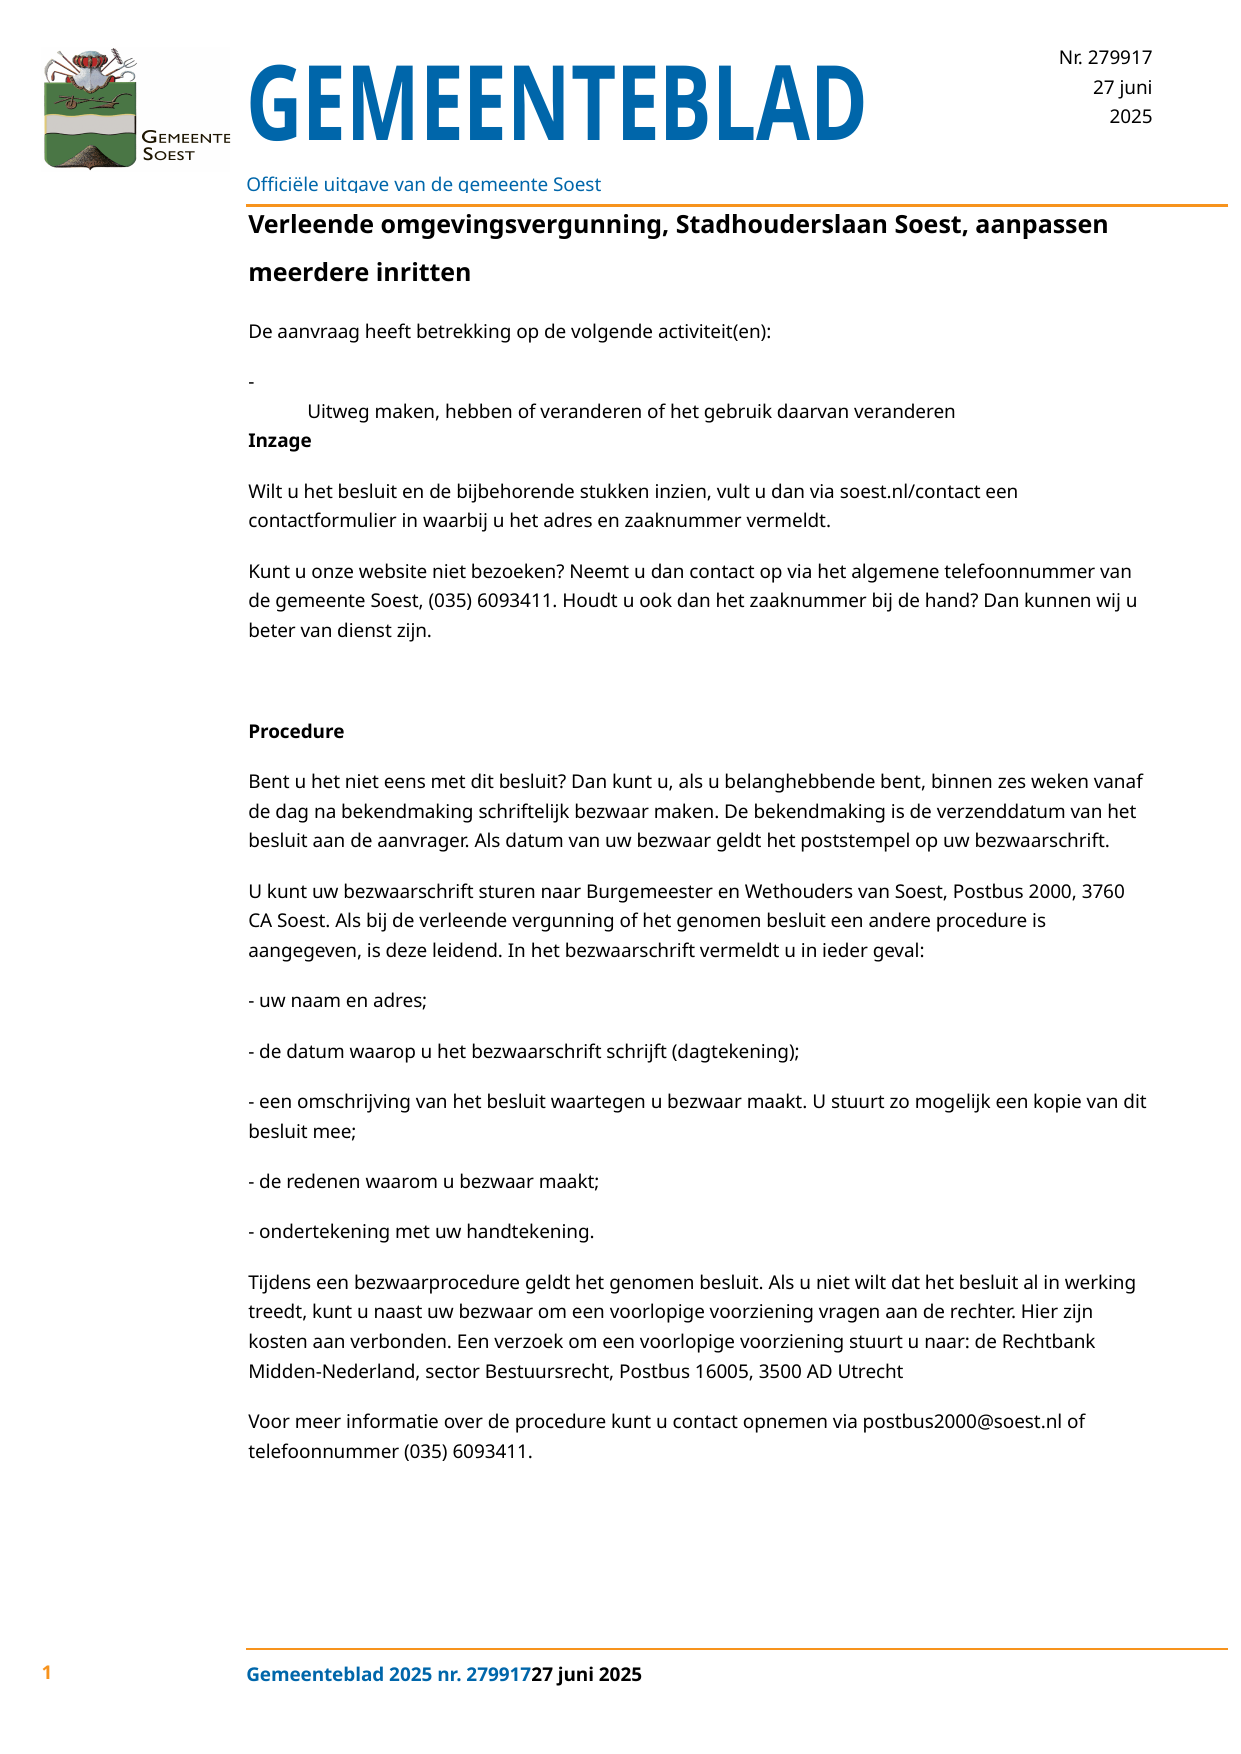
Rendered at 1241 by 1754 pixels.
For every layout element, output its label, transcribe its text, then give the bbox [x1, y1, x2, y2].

text Inzage [248, 427, 1152, 453]
text U kunt uw bezwaarschrift sturen naar Burgemeester en Wethouders van Soest, Postbus 2000, 3760 CA Soest. Als bij de verleende vergunning of het genomen besluit een andere procedure is aangegeven, is deze leidend. In het bezwaarschrift vermeldt u in ieder geval: [248, 878, 1152, 963]
text Bent u het niet eens met dit besluit? Dan kunt u, als u belanghebbende bent, binnen zes weken vanaf de dag na bekendmaking schriftelijk bezwaar maken. De bekendmaking is de verzenddatum van het besluit aan de aanvrager. Als datum van uw bezwaar geldt het poststempel op uw bezwaarschrift. [248, 768, 1152, 853]
text - de redenen waarom u bezwaar maakt; [248, 1168, 1152, 1194]
text Verleende omgevingsvergunning, Stadhouderslaan Soest, aanpassen meerdere inritten [248, 207, 1152, 288]
picture [41, 47, 231, 172]
text Wilt u het besluit en de bijbehorende stukken inzien, vult u dan via soest.nl/contact een contactformulier in waarbij u het adres en zaaknummer vermeldt. [248, 478, 1152, 533]
list Uitweg maken, hebben of veranderen of het gebruik daarvan veranderen [248, 398, 1152, 424]
text - de datum waarop u het bezwaarschrift schrijft (dagtekening); [248, 1038, 1152, 1064]
text - uw naam en adres; [248, 987, 1152, 1013]
text De aanvraag heeft betrekking op de volgende activiteit(en): [248, 318, 1152, 344]
text Voor meer informatie over de procedure kunt u contact opnemen via postbus2000@soest.nl of telefoonnummer (035) 6093411. [248, 1408, 1152, 1464]
text Procedure [248, 718, 1152, 744]
text Tijdens een bezwaarprocedure geldt het genomen besluit. Als u niet wilt dat het besluit al in werking treedt, kunt u naast uw bezwaar om een voorlopige voorziening vragen aan de rechter. Hier zijn kosten aan verbonden. Een verzoek om een voorlopige voorziening stuurt u naar: de Rechtbank Midden-Nederland, sector Bestuursrecht, Postbus 16005, 3500 AD Utrecht [248, 1269, 1152, 1384]
text - een omschrijving van het besluit waartegen u bezwaar maakt. U stuurt zo mogelijk een kopie van dit besluit mee; [248, 1088, 1152, 1144]
text Kunt u onze website niet bezoeken? Neemt u dan contact op via het algemene telefoonnummer van de gemeente Soest, (035) 6093411. Houdt u ook dan het zaaknummer bij de hand? Dan kunnen wij u beter van dienst zijn. [248, 558, 1152, 643]
text - ondertekening met uw handtekening. [248, 1219, 1152, 1244]
